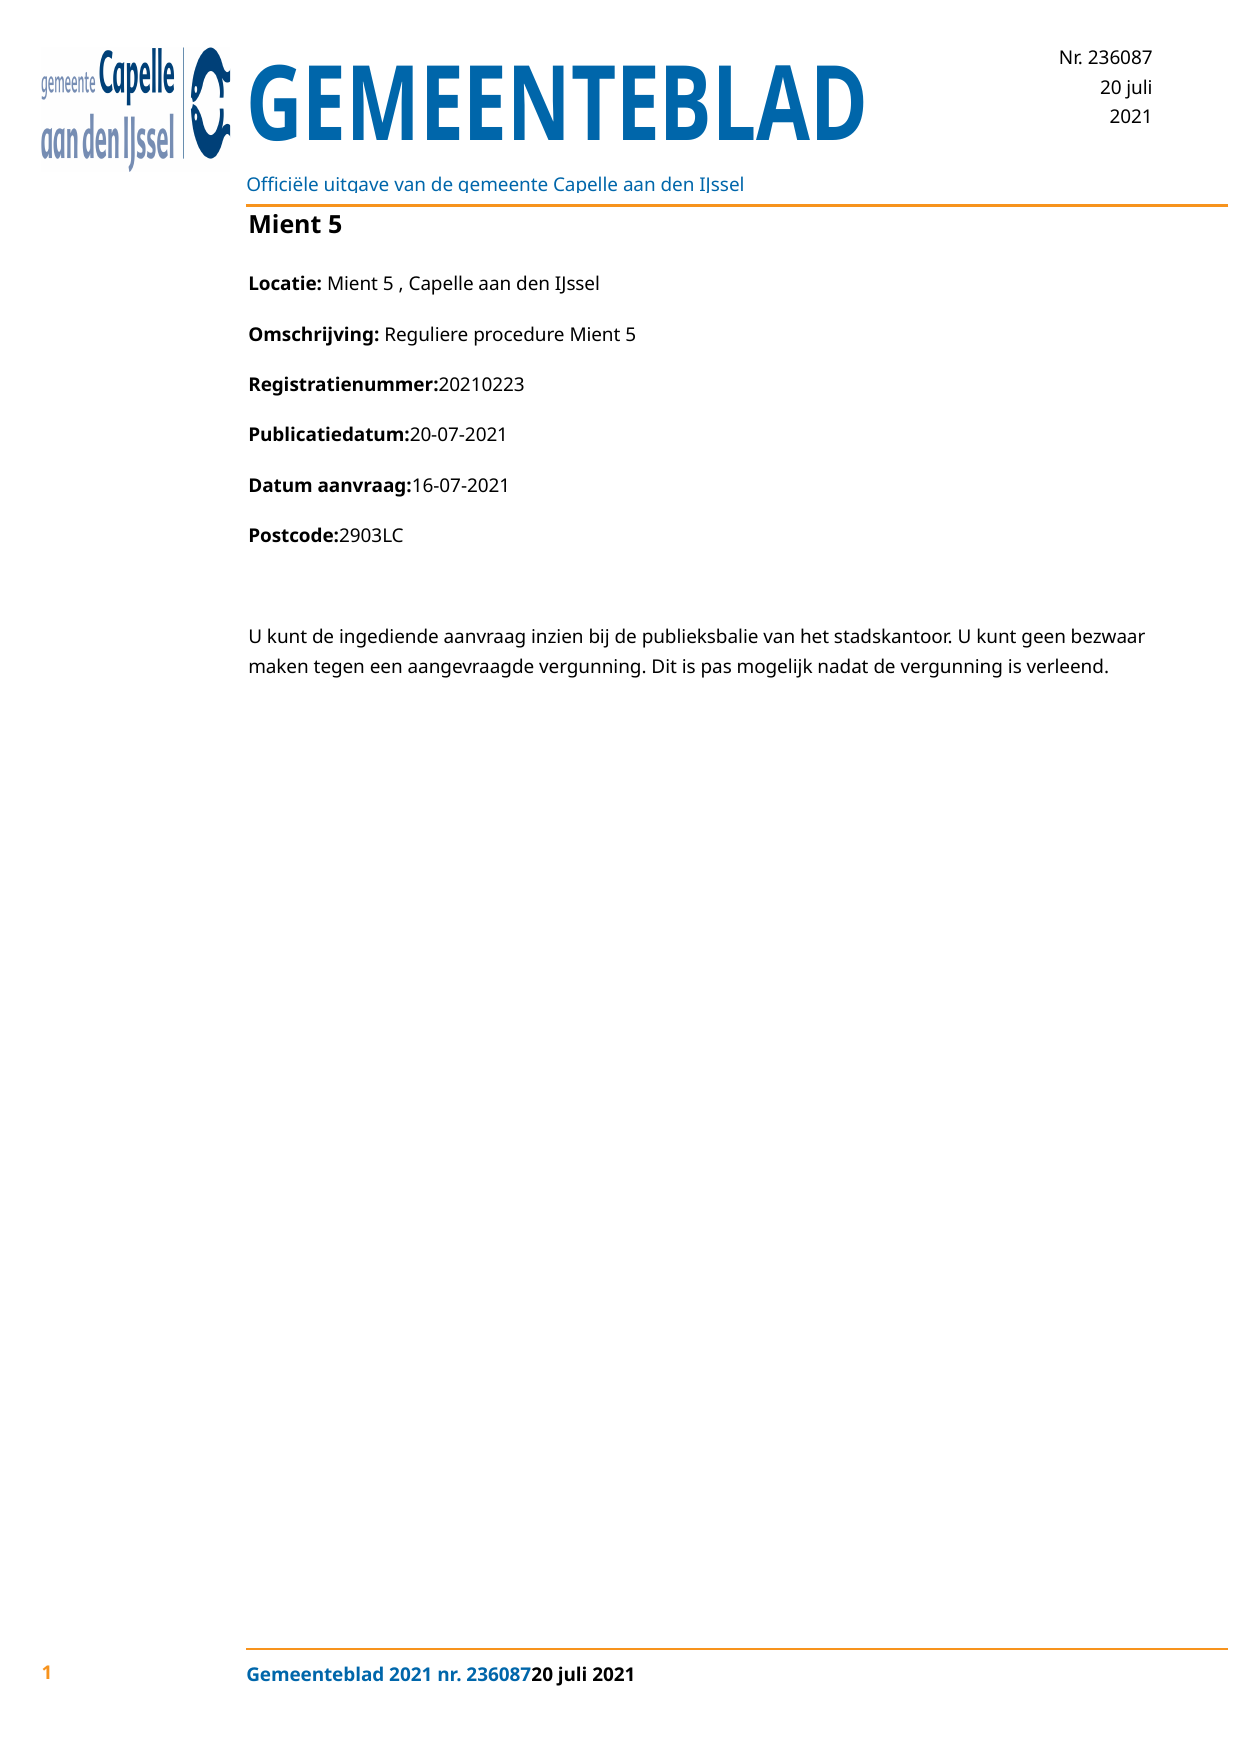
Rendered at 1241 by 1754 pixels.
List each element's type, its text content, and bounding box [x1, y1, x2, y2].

text Omschrijving: Reguliere procedure Mient 5 [248, 321, 1152, 346]
text Postcode:2903LC [248, 522, 1152, 548]
text Locatie: Mient 5 , Capelle aan den IJssel [248, 270, 1152, 296]
text Publicatiedatum:20-07-2021 [248, 422, 1152, 447]
text Datum aanvraag:16-07-2021 [248, 472, 1152, 498]
text Mient 5 [248, 207, 1152, 241]
picture [41, 47, 231, 172]
text U kunt de ingediende aanvraag inzien bij de publieksbalie van het stadskantoor. U kunt geen bezwaar maken tegen een aangevraagde vergunning. Dit is pas mogelijk nadat de vergunning is verleend. [248, 623, 1152, 678]
text Registratienummer:20210223 [248, 371, 1152, 397]
